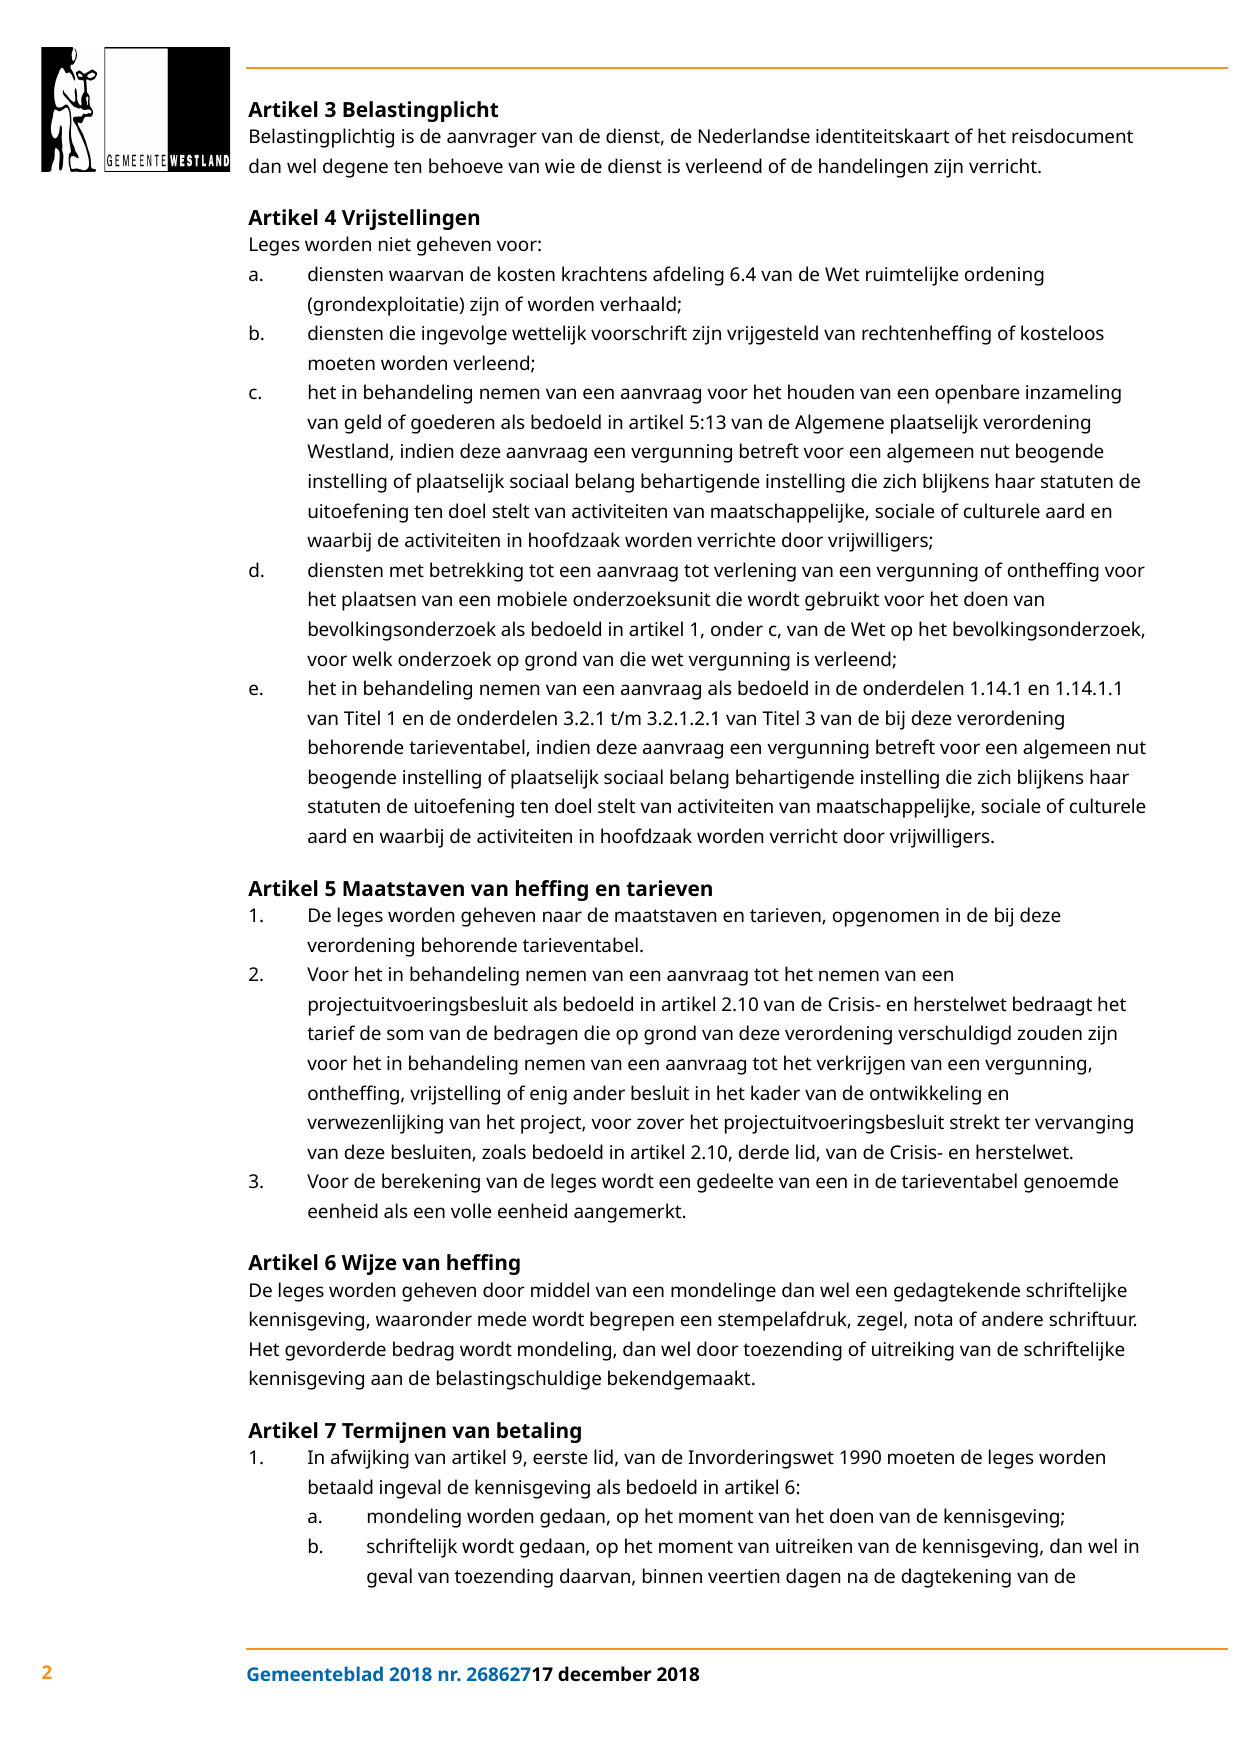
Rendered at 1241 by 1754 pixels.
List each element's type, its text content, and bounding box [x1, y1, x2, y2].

list het in behandeling nemen van een aanvraag voor het houden van een openbare inzameling van geld of goederen als bedoeld in artikel 5:13 van de Algemene plaatselijk verordening Westland, indien deze aanvraag een vergunning betreft voor een algemeen nut beogende instelling of plaatselijk sociaal belang behartigende instelling die zich blijkens haar statuten de uitoefening ten doel stelt van activiteiten van maatschappelijke, sociale of culturele aard en waarbij de activiteiten in hoofdzaak worden verrichte door vrijwilligers; [248, 379, 1152, 553]
list schriftelijk wordt gedaan, op het moment van uitreiken van de kennisgeving, dan wel in geval van toezending daarvan, binnen veertien dagen na de dagtekening van de [307, 1533, 1152, 1588]
text De leges worden geheven door middel van een mondelinge dan wel een gedagtekende schriftelijke kennisgeving, waaronder mede wordt begrepen een stempelafdruk, zegel, nota of andere schriftuur. Het gevorderde bedrag wordt mondeling, dan wel door toezending of uitreiking van de schriftelijke kennisgeving aan de belastingschuldige bekendgemaakt. [248, 1277, 1152, 1391]
text Artikel 6 Wijze van heffing [248, 1248, 1152, 1277]
list diensten die ingevolge wettelijk voorschrift zijn vrijgesteld van rechtenheffing of kosteloos moeten worden verleend; [248, 320, 1152, 376]
text Leges worden niet geheven voor: [248, 232, 1152, 257]
list het in behandeling nemen van een aanvraag als bedoeld in de onderdelen 1.14.1 en 1.14.1.1 van Titel 1 en de onderdelen 3.2.1 t/m 3.2.1.2.1 van Titel 3 van de bij deze verordening behorende tarieventabel, indien deze aanvraag een vergunning betreft voor een algemeen nut beogende instelling of plaatselijk sociaal belang behartigende instelling die zich blijkens haar statuten de uitoefening ten doel stelt van activiteiten van maatschappelijke, sociale of culturele aard en waarbij de activiteiten in hoofdzaak worden verricht door vrijwilligers. [248, 675, 1152, 849]
text Artikel 3 Belastingplicht [248, 95, 1152, 123]
text Artikel 4 Vrijstellingen [248, 203, 1152, 232]
list Voor het in behandeling nemen van een aanvraag tot het nemen van een projectuitvoeringsbesluit als bedoeld in artikel 2.10 van de Crisis- en herstelwet bedraagt het tarief de som van de bedragen die op grond van deze verordening verschuldigd zouden zijn voor het in behandeling nemen van een aanvraag tot het verkrijgen van een vergunning, ontheffing, vrijstelling of enig ander besluit in het kader van de ontwikkeling en verwezenlijking van het project, voor zover het projectuitvoeringsbesluit strekt ter vervanging van deze besluiten, zoals bedoeld in artikel 2.10, derde lid, van de Crisis- en herstelwet. [248, 961, 1152, 1164]
text Belastingplichtig is de aanvrager van de dienst, de Nederlandse identiteitskaart of het reisdocument dan wel degene ten behoeve van wie de dienst is verleend of de handelingen zijn verricht. [248, 123, 1152, 178]
text Artikel 5 Maatstaven van heffing en tarieven [248, 874, 1152, 902]
list De leges worden geheven naar de maatstaven en tarieven, opgenomen in de bij deze verordening behorende tarieventabel. [248, 902, 1152, 957]
text Artikel 7 Termijnen van betaling [248, 1416, 1152, 1444]
list Voor de berekening van de leges wordt een gedeelte van een in de tarieventabel genoemde eenheid als een volle eenheid aangemerkt. [248, 1168, 1152, 1224]
list diensten waarvan de kosten krachtens afdeling 6.4 van de Wet ruimtelijke ordening (grondexploitatie) zijn of worden verhaald; [248, 261, 1152, 317]
list diensten met betrekking tot een aanvraag tot verlening van een vergunning of ontheffing voor het plaatsen van een mobiele onderzoeksunit die wordt gebruikt voor het doen van bevolkingsonderzoek als bedoeld in artikel 1, onder c, van de Wet op het bevolkingsonderzoek, voor welk onderzoek op grond van die wet vergunning is verleend; [248, 557, 1152, 672]
picture [41, 47, 231, 172]
list In afwijking van artikel 9, eerste lid, van de Invorderingswet 1990 moeten de leges worden betaald ingeval de kennisgeving als bedoeld in artikel 6: [248, 1444, 1152, 1500]
list mondeling worden gedaan, op het moment van het doen van de kennisgeving; [307, 1504, 1152, 1529]
